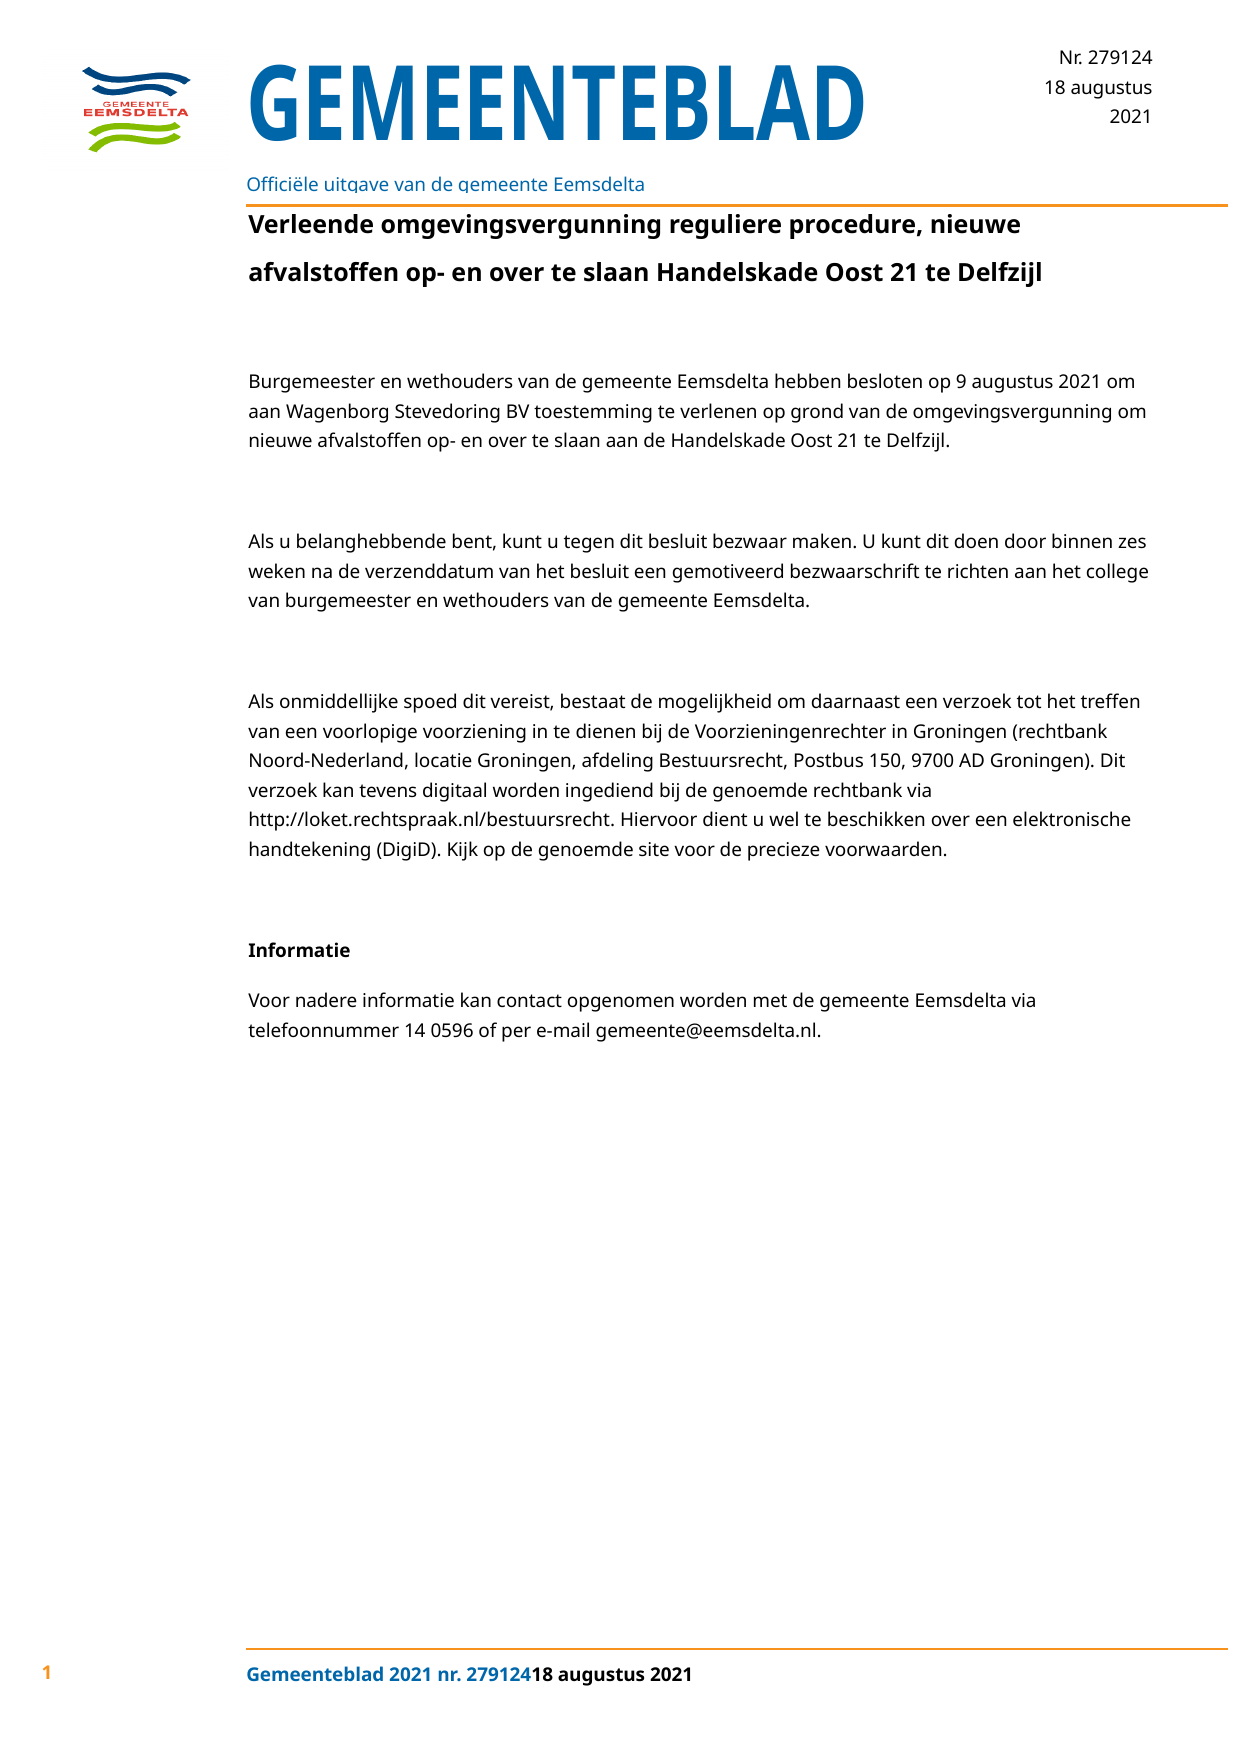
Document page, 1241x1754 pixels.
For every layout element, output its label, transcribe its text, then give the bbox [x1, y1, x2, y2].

text Als u belanghebbende bent, kunt u tegen dit besluit bezwaar maken. U kunt dit doen door binnen zes weken na de verzenddatum van het besluit een gemotiveerd bezwaarschrift te richten aan het college van burgemeester en wethouders van de gemeente Eemsdelta. [248, 528, 1152, 613]
text Voor nadere informatie kan contact opgenomen worden met de gemeente Eemsdelta via telefoonnummer 14 0596 of per e-mail gemeente@eemsdelta.nl. [248, 987, 1152, 1043]
picture [41, 47, 231, 172]
text Als onmiddellijke spoed dit vereist, bestaat de mogelijkheid om daarnaast een verzoek tot het treffen van een voorlopige voorziening in te dienen bij de Voorzieningenrechter in Groningen (rechtbank Noord-Nederland, locatie Groningen, afdeling Bestuursrecht, Postbus 150, 9700 AD Groningen). Dit verzoek kan tevens digitaal worden ingediend bij de genoemde rechtbank via http://loket.rechtspraak.nl/bestuursrecht. Hiervoor dient u wel te beschikken over een elektronische handtekening (DigiD). Kijk op de genoemde site voor de precieze voorwaarden. [248, 688, 1152, 862]
text Burgemeester en wethouders van de gemeente Eemsdelta hebben besloten op 9 augustus 2021 om aan Wagenborg Stevedoring BV toestemming te verlenen op grond van de omgevingsvergunning om nieuwe afvalstoffen op- en over te slaan aan de Handelskade Oost 21 te Delfzijl. [248, 368, 1152, 453]
text Informatie [248, 937, 1152, 963]
text Verleende omgevingsvergunning reguliere procedure, nieuwe afvalstoffen op- en over te slaan Handelskade Oost 21 te Delfzijl [248, 207, 1152, 288]
